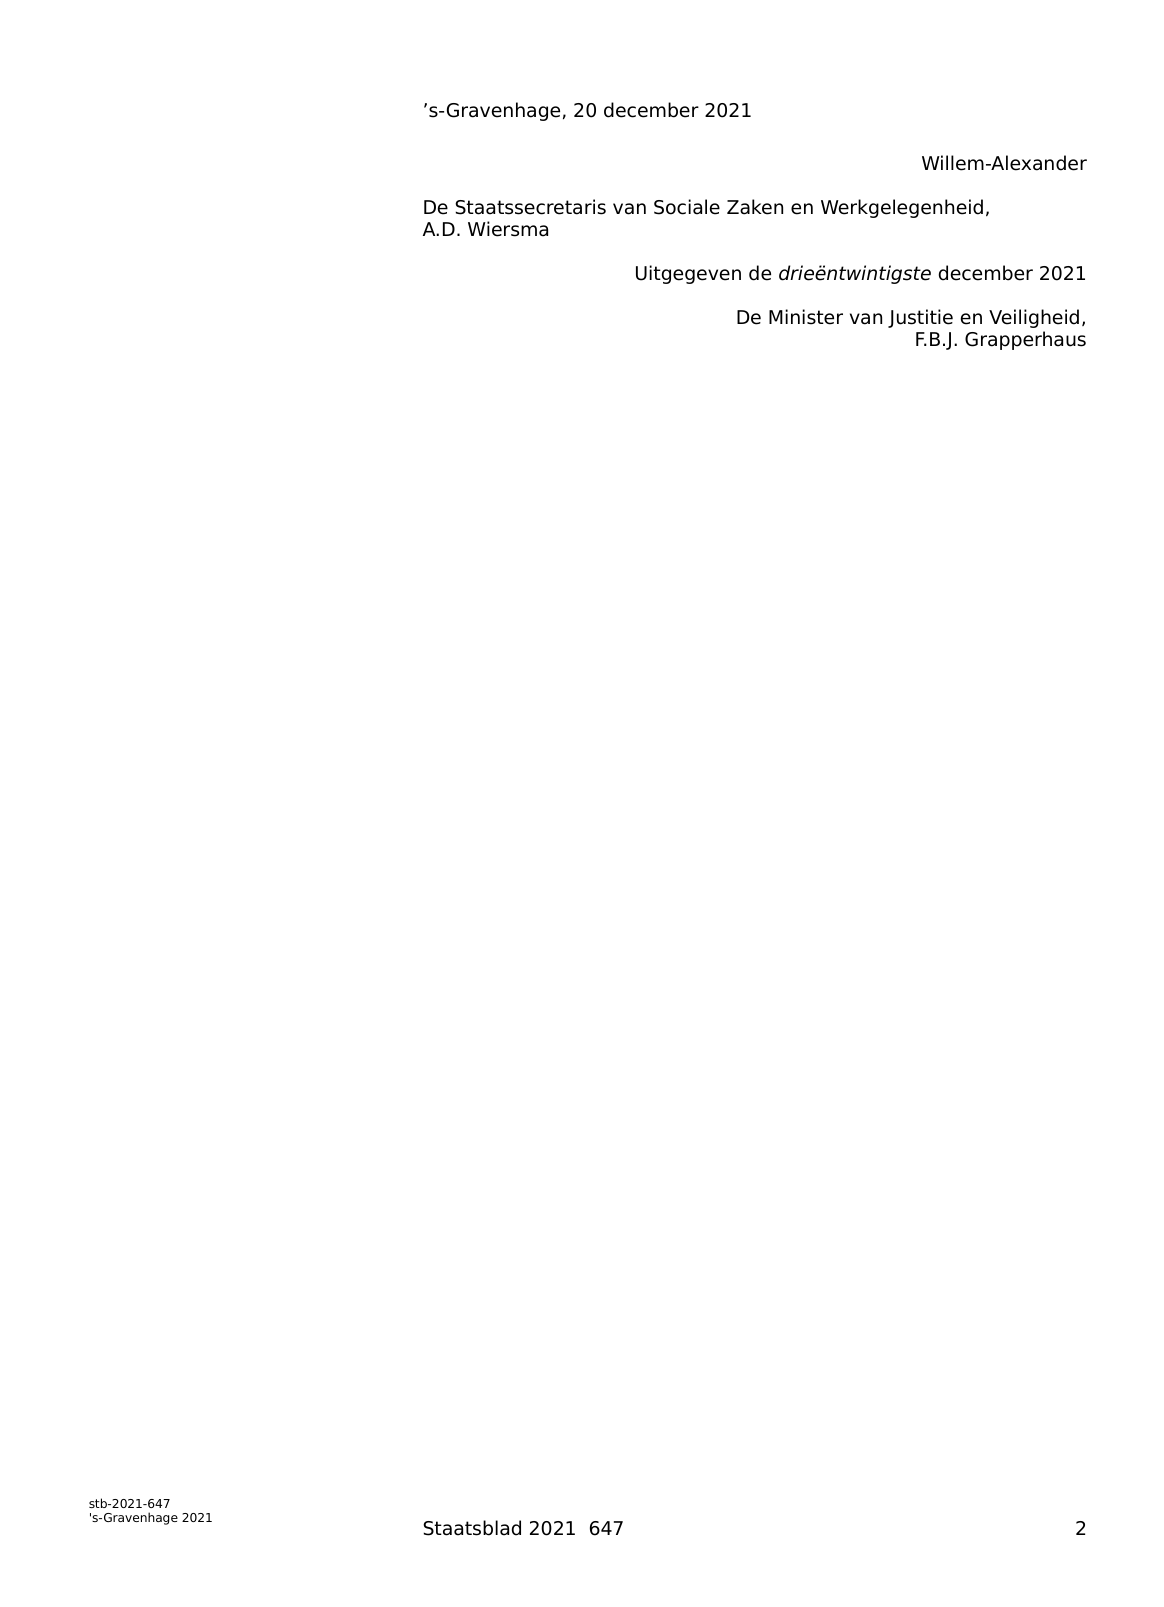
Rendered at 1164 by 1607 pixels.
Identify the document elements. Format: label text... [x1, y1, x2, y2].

text Willem-Alexander [422, 152, 1087, 174]
text 's-Gravenhage 2021 [88, 1511, 323, 1525]
text De Minister van Justitie en Veiligheid, F.B.J. Grapperhaus [422, 307, 1087, 351]
text stb-2021-647 [88, 1497, 323, 1511]
text Uitgegeven de drieëntwintigste december 2021 [422, 263, 1087, 285]
text ’s-Gravenhage, 20 december 2021 [422, 100, 1087, 122]
text De Staatssecretaris van Sociale Zaken en Werkgelegenheid, A.D. Wiersma [422, 197, 1087, 241]
